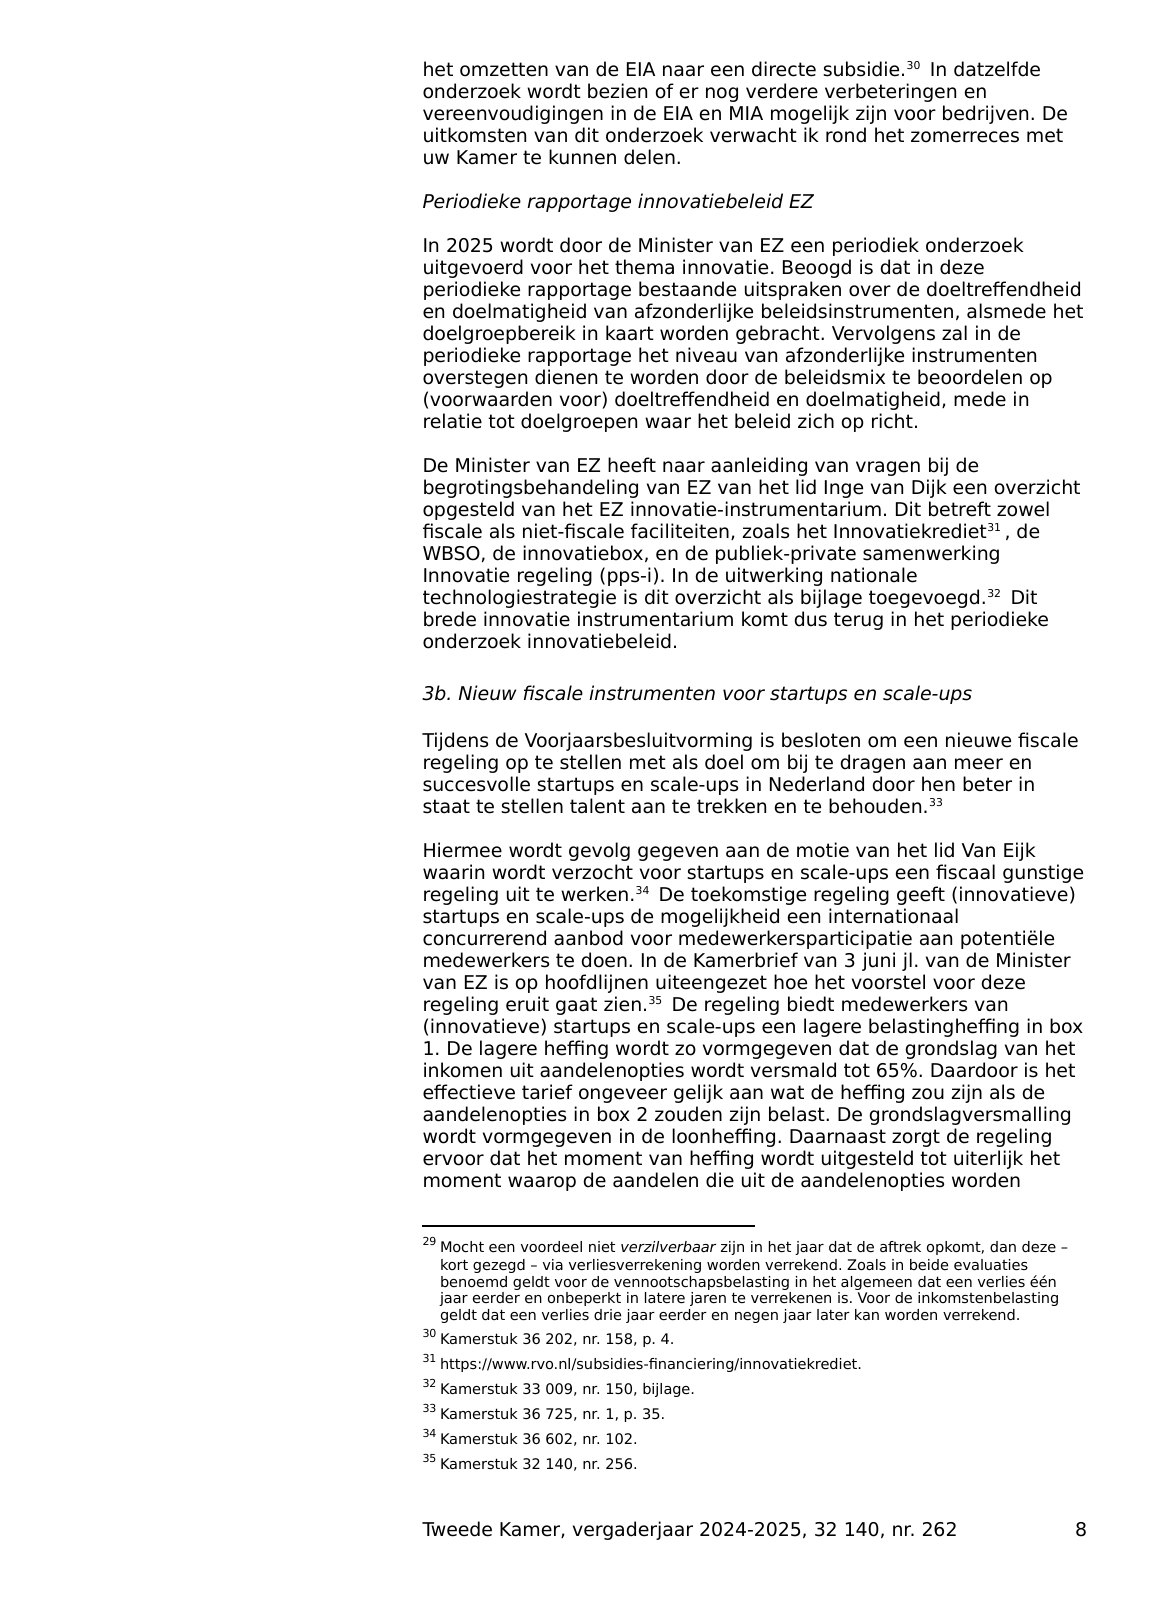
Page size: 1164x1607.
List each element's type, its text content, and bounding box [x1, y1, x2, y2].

text Hiermee wordt gevolg gegeven aan de motie van het lid Van Eijk waarin wordt verzocht voor startups en scale-ups een fiscaal gunstige regeling uit te werken. De toekomstige regeling geeft (innovatieve) startups en scale-ups de mogelijkheid een internationaal concurrerend aanbod voor medewerkersparticipatie aan potentiële medewerkers te doen. In de Kamerbrief van 3 juni jl. van de Minister van EZ is op hoofdlijnen uiteengezet hoe het voorstel voor deze regeling eruit gaat zien. De regeling biedt medewerkers van (innovatieve) startups en scale-ups een lagere belastingheffing in box 1. De lagere heffing wordt zo vormgegeven dat de grondslag van het inkomen uit aandelenopties wordt versmald tot 65%. Daardoor is het effectieve tarief ongeveer gelĳk aan wat de heffing zou zĳn als de aandelenopties in box 2 zouden zĳn belast. De grondslagversmalling wordt vormgegeven in de loonheffing. Daarnaast zorgt de regeling ervoor dat het moment van heffing wordt uitgesteld tot uiterlijk het moment waarop de aandelen die uit de aandelenopties worden [422, 840, 1087, 1192]
subtitle 3b. Nieuw fiscale instrumenten voor startups en scale-ups [422, 683, 1087, 705]
text Kamerstuk 36 725, nr. 1, p. 35. [422, 1402, 1087, 1424]
text Mocht een voordeel niet verzilverbaar zijn in het jaar dat de aftrek opkomt, dan deze – kort gezegd – via verliesverrekening worden verrekend. Zoals in beide evaluaties benoemd geldt voor de vennootschapsbelasting in het algemeen dat een verlies één jaar eerder en onbeperkt in latere jaren te verrekenen is. Voor de inkomstenbelasting geldt dat een verlies drie jaar eerder en negen jaar later kan worden verrekend. [422, 1235, 1087, 1324]
text Kamerstuk 32 140, nr. 256. [422, 1452, 1087, 1474]
text Kamerstuk 33 009, nr. 150, bijlage. [422, 1377, 1087, 1399]
text https://www.rvo.nl/subsidies-financiering/innovatiekrediet. [422, 1352, 1087, 1374]
text het omzetten van de EIA naar een directe subsidie. In datzelfde onderzoek wordt bezien of er nog verdere verbeteringen en vereenvoudigingen in de EIA en MIA mogelijk zijn voor bedrijven. De uitkomsten van dit onderzoek verwacht ik rond het zomerreces met uw Kamer te kunnen delen. [422, 59, 1087, 169]
subtitle Periodieke rapportage innovatiebeleid EZ [422, 191, 1087, 213]
text Tijdens de Voorjaarsbesluitvorming is besloten om een nieuwe fiscale regeling op te stellen met als doel om bij te dragen aan meer en succesvolle startups en scale-ups in Nederland door hen beter in staat te stellen talent aan te trekken en te behouden. [422, 730, 1087, 818]
text De Minister van EZ heeft naar aanleiding van vragen bij de begrotingsbehandeling van EZ van het lid Inge van Dijk een overzicht opgesteld van het EZ innovatie-instrumentarium. Dit betreft zowel fiscale als niet-fiscale faciliteiten, zoals het Innovatiekrediet, de WBSO, de innovatiebox, en de publiek-private samenwerking Innovatie regeling (pps-i). In de uitwerking nationale technologiestrategie is dit overzicht als bijlage toegevoegd. Dit brede innovatie instrumentarium komt dus terug in het periodieke onderzoek innovatiebeleid. [422, 455, 1087, 653]
text Kamerstuk 36 202, nr. 158, p. 4. [422, 1327, 1087, 1349]
text In 2025 wordt door de Minister van EZ een periodiek onderzoek uitgevoerd voor het thema innovatie. Beoogd is dat in deze periodieke rapportage bestaande uitspraken over de doeltreffendheid en doelmatigheid van afzonderlĳke beleidsinstrumenten, alsmede het doelgroepbereik in kaart worden gebracht. Vervolgens zal in de periodieke rapportage het niveau van afzonderlĳke instrumenten overstegen dienen te worden door de beleidsmix te beoordelen op (voorwaarden voor) doeltreffendheid en doelmatigheid, mede in relatie tot doelgroepen waar het beleid zich op richt. [422, 235, 1087, 433]
text Kamerstuk 36 602, nr. 102. [422, 1427, 1087, 1449]
